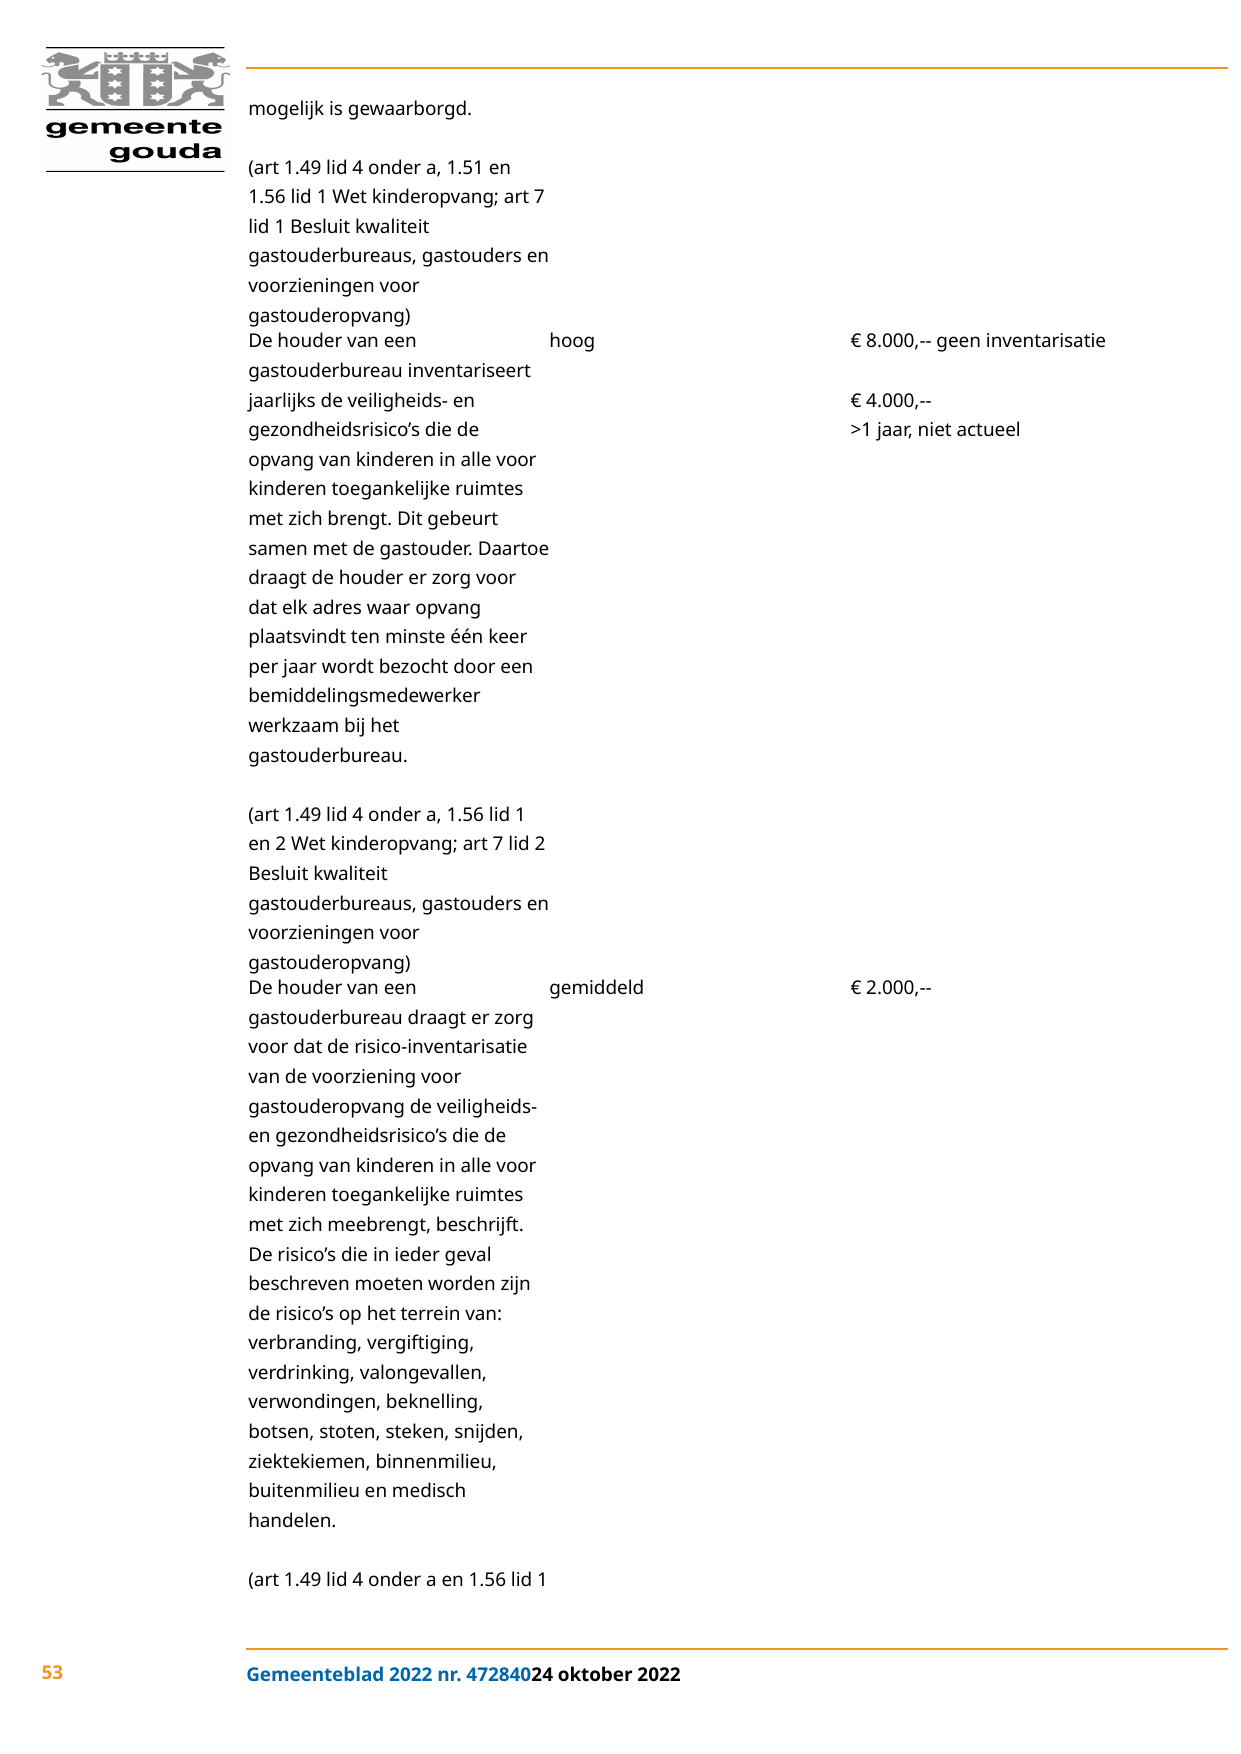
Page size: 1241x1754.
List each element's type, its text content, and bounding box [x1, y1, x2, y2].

table_cell € 2.000,-- [850, 975, 1152, 1592]
table_cell De houder van een gastouderbureau draagt er zorg voor dat de risico-inventarisatie van de voorziening voor gastouderopvang de veiligheids- en gezondheidsrisico’s die de opvang van kinderen in alle voor kinderen toegankelijke ruimtes met zich meebrengt, beschrijft. De risico’s die in ieder geval beschreven moeten worden zijn de risico’s op het terrein van: verbranding, vergiftiging, verdrinking, valongevallen, verwondingen, beknelling, botsen, stoten, steken, snijden, ziektekiemen, binnenmilieu, buitenmilieu en medisch handelen. (art 1.49 lid 4 onder a en 1.56 lid 1 [248, 975, 549, 1592]
table_cell € 8.000,-- geen inventarisatie € 4.000,-- >1 jaar, niet actueel [850, 328, 1152, 974]
picture [41, 47, 231, 172]
table_cell hoog [549, 328, 850, 974]
table_cell [850, 95, 1152, 328]
table_cell gemiddeld [549, 975, 850, 1592]
table_cell [549, 95, 850, 328]
table_cell De houder van een gastouderbureau inventariseert jaarlijks de veiligheids- en gezondheidsrisico’s die de opvang van kinderen in alle voor kinderen toegankelijke ruimtes met zich brengt. Dit gebeurt samen met de gastouder. Daartoe draagt de houder er zorg voor dat elk adres waar opvang plaatsvindt ten minste één keer per jaar wordt bezocht door een bemiddelingsmedewerker werkzaam bij het gastouderbureau. (art 1.49 lid 4 onder a, 1.56 lid 1 en 2 Wet kinderopvang; art 7 lid 2 Besluit kwaliteit gastouderbureaus, gastouders en voorzieningen voor gastouderopvang) [248, 328, 549, 974]
table_cell mogelijk is gewaarborgd. (art 1.49 lid 4 onder a, 1.51 en 1.56 lid 1 Wet kinderopvang; art 7 lid 1 Besluit kwaliteit gastouderbureaus, gastouders en voorzieningen voor gastouderopvang) [248, 95, 549, 328]
